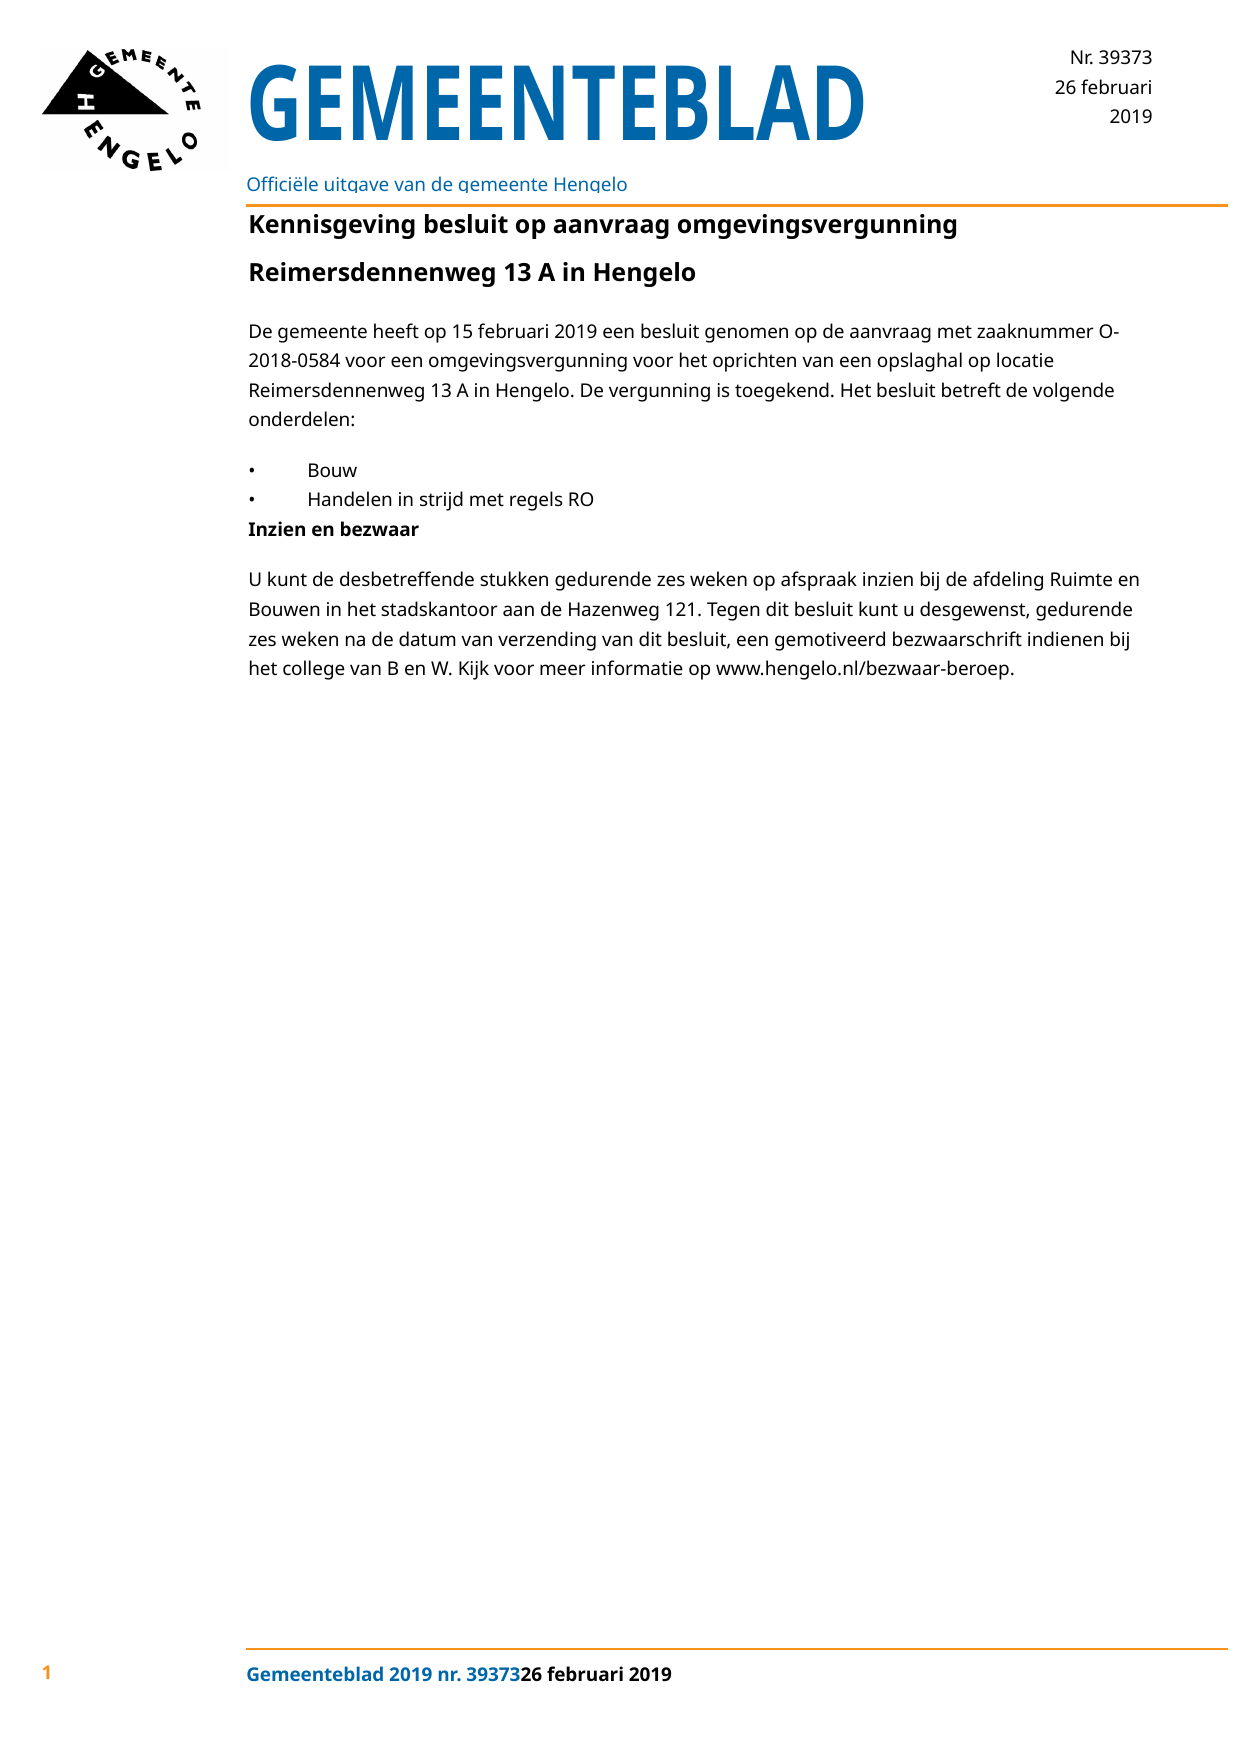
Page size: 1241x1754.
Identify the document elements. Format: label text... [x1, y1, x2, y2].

text U kunt de desbetreffende stukken gedurende zes weken op afspraak inzien bij de afdeling Ruimte en Bouwen in het stadskantoor aan de Hazenweg 121. Tegen dit besluit kunt u desgewenst, gedurende zes weken na de datum van verzending van dit besluit, een gemotiveerd bezwaarschrift indienen bij het college van B en W. Kijk voor meer informatie op www.hengelo.nl/bezwaar-beroep. [248, 567, 1152, 681]
picture [41, 47, 231, 172]
list Handelen in strijd met regels RO [248, 487, 1152, 512]
text De gemeente heeft op 15 februari 2019 een besluit genomen op de aanvraag met zaaknummer O-2018-0584 voor een omgevingsvergunning voor het oprichten van een opslaghal op locatie Reimersdennenweg 13 A in Hengelo. De vergunning is toegekend. Het besluit betreft de volgende onderdelen: [248, 318, 1152, 432]
text Kennisgeving besluit op aanvraag omgevingsvergunning Reimersdennenweg 13 A in Hengelo [248, 207, 1152, 288]
text Inzien en bezwaar [248, 516, 1152, 542]
list Bouw [248, 457, 1152, 483]
